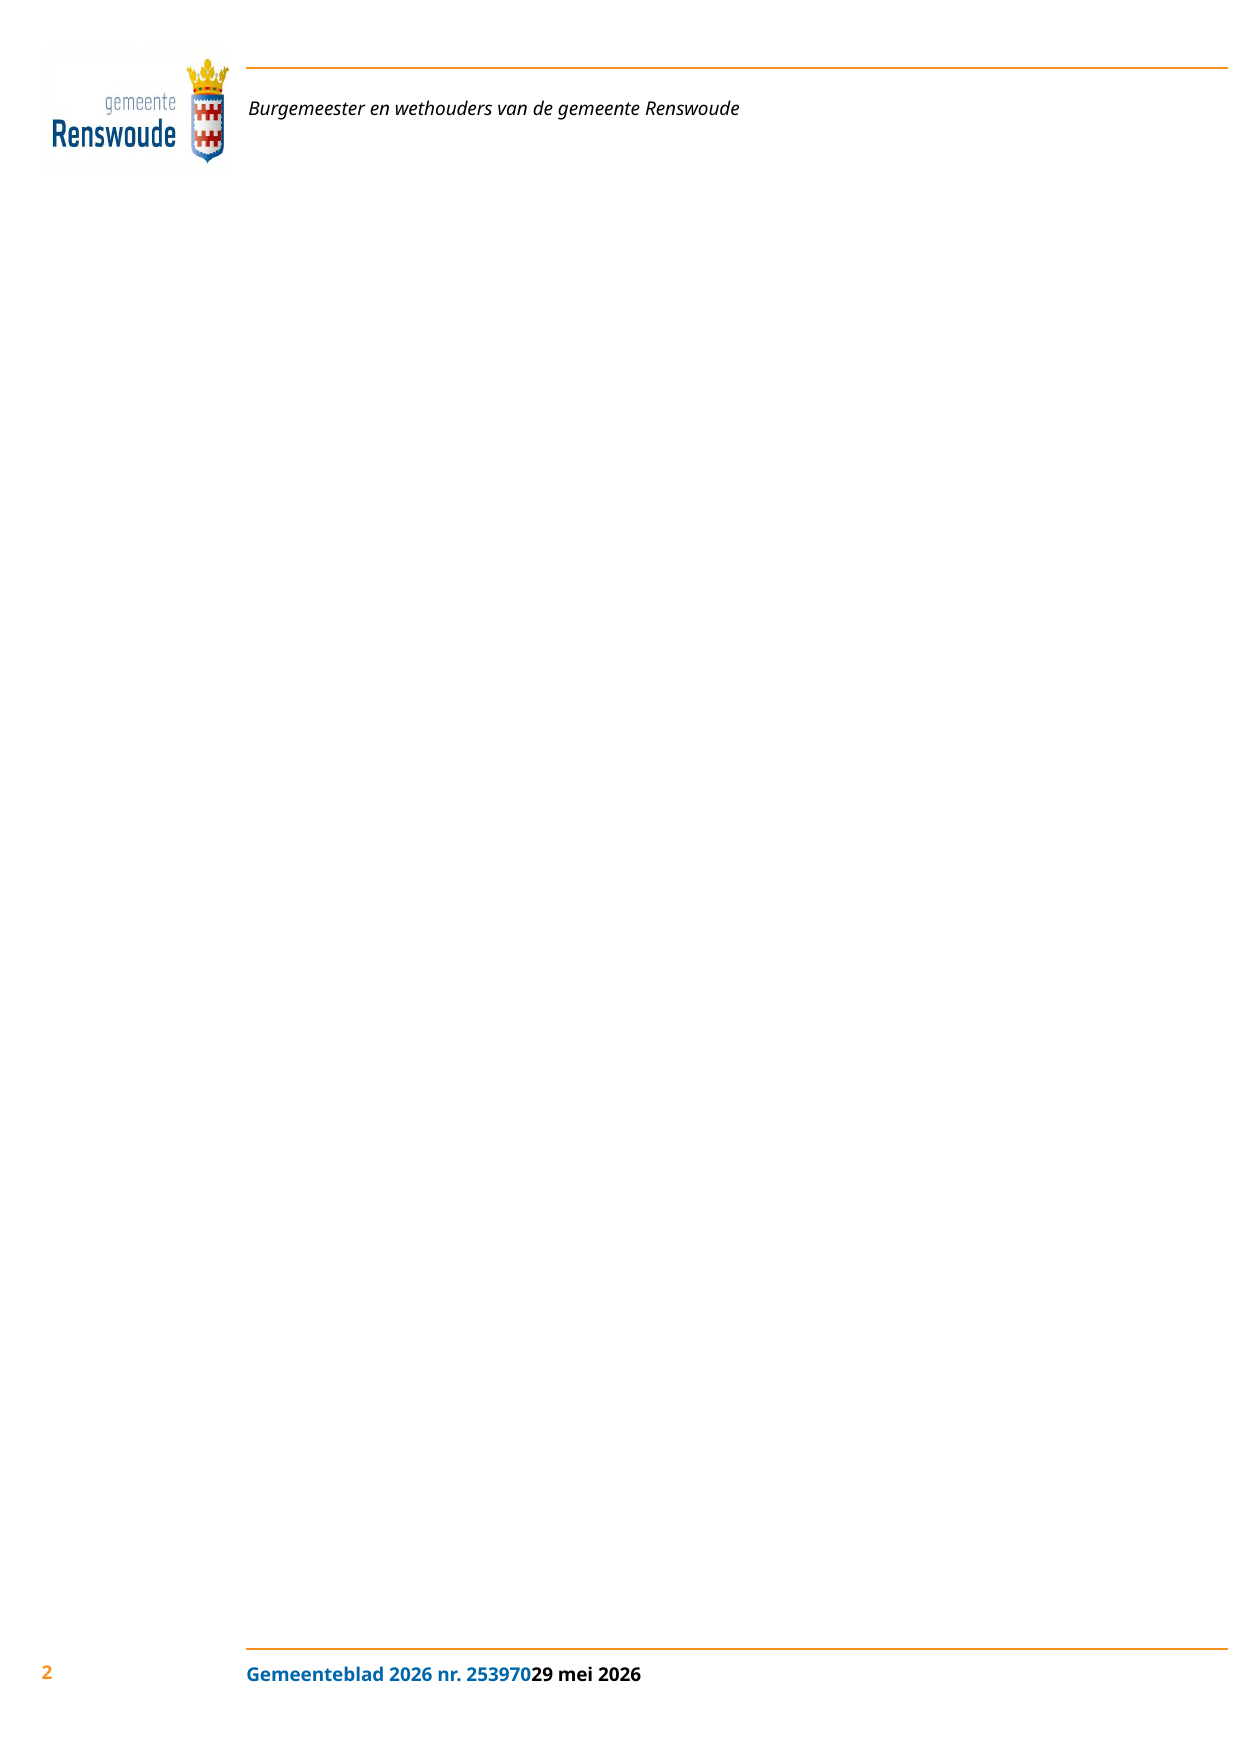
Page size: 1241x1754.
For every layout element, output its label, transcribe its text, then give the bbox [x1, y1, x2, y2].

text Burgemeester en wethouders van de gemeente Renswoude [248, 95, 1152, 121]
picture [41, 47, 231, 172]
